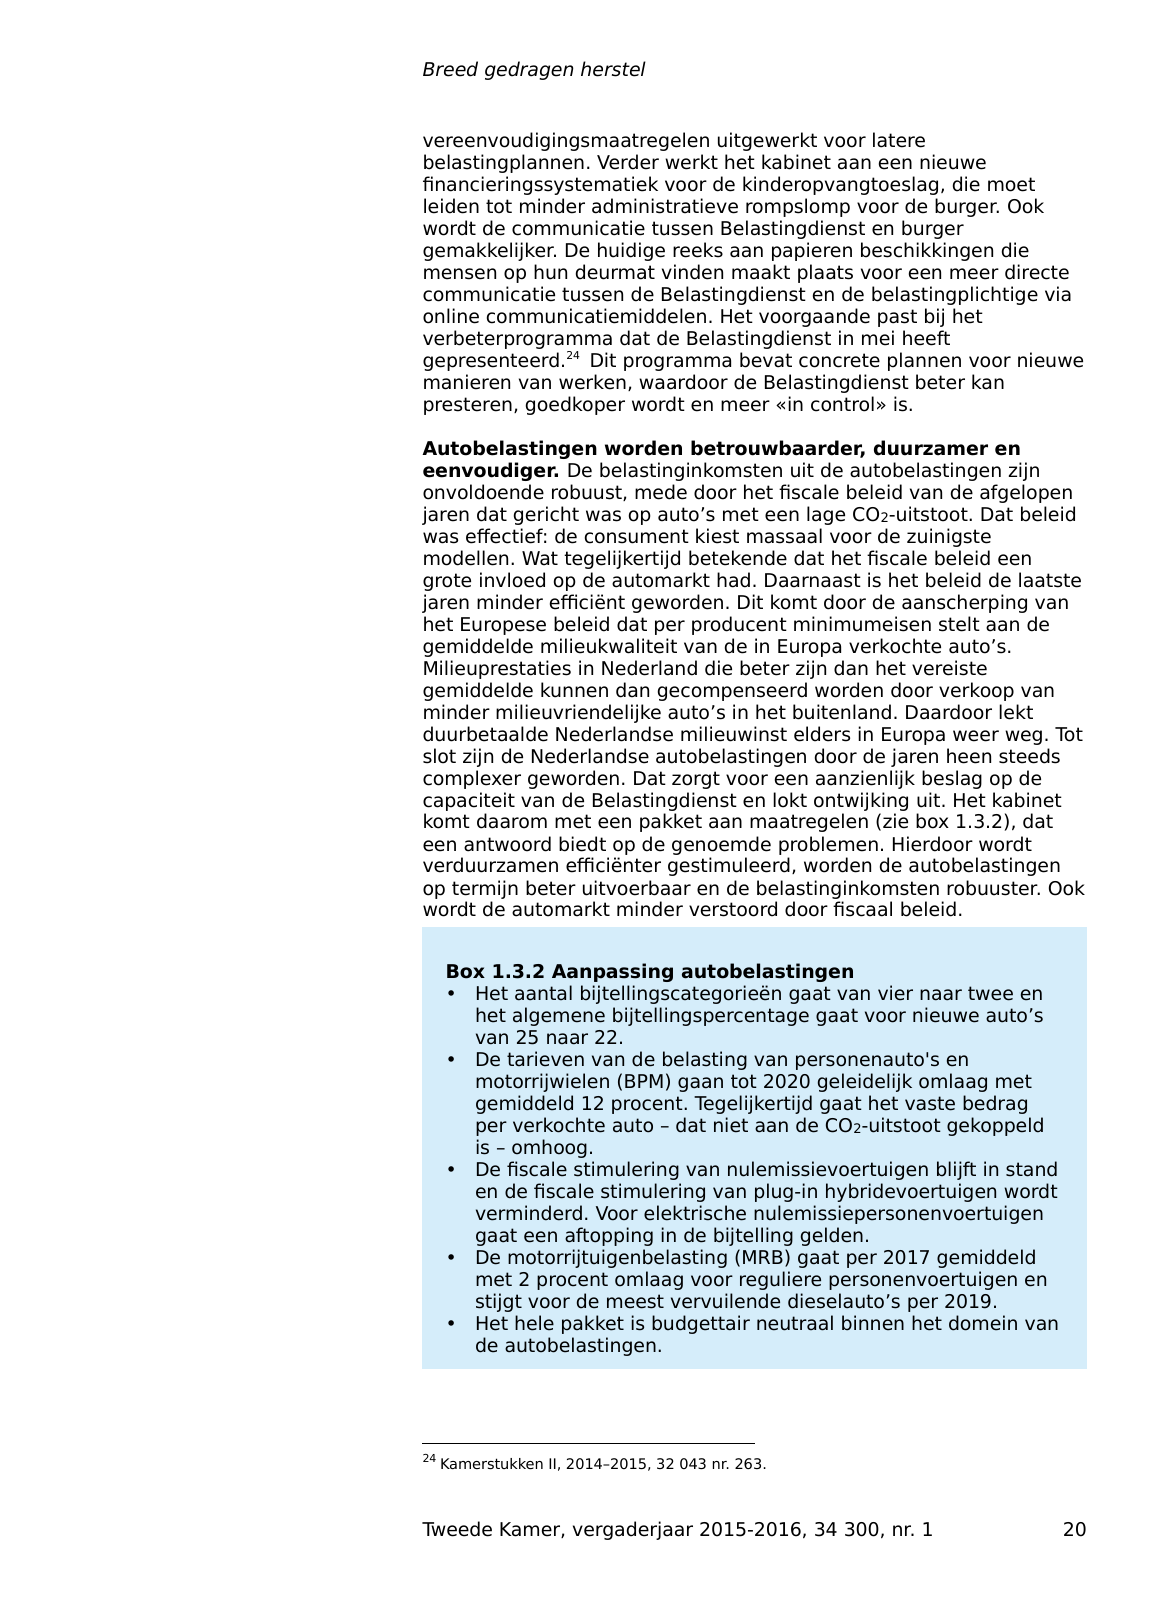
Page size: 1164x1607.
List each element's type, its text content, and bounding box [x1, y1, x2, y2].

text Autobelastingen worden betrouwbaarder, duurzamer en eenvoudiger. De belastinginkomsten uit de autobelastingen zijn onvoldoende robuust, mede door het fiscale beleid van de afgelopen jaren dat gericht was op auto’s met een lage CO2-uitstoot. Dat beleid was effectief: de consument kiest massaal voor de zuinigste modellen. Wat tegelijkertijd betekende dat het fiscale beleid een grote invloed op de automarkt had. Daarnaast is het beleid de laatste jaren minder efficiënt geworden. Dit komt door de aanscherping van het Europese beleid dat per producent minimumeisen stelt aan de gemiddelde milieukwaliteit van de in Europa verkochte auto’s. Milieuprestaties in Nederland die beter zijn dan het vereiste gemiddelde kunnen dan gecompenseerd worden door verkoop van minder milieuvriendelijke auto’s in het buitenland. Daardoor lekt duurbetaalde Nederlandse milieuwinst elders in Europa weer weg. Tot slot zijn de Nederlandse autobelastingen door de jaren heen steeds complexer geworden. Dat zorgt voor een aanzienlijk beslag op de capaciteit van de Belastingdienst en lokt ontwijking uit. Het kabinet komt daarom met een pakket aan maatregelen (zie box 1.3.2), dat een antwoord biedt op de genoemde problemen. Hierdoor wordt verduurzamen efficiënter gestimuleerd, worden de autobelastingen op termijn beter uitvoerbaar en de belastinginkomsten robuuster. Ook wordt de automarkt minder verstoord door fiscaal beleid. [422, 438, 1087, 921]
text Kamerstukken II, 2014–2015, 32 043 nr. 263. [422, 1452, 1087, 1474]
table_header Box 1.3.2 Aanpassing autobelastingen • Het aantal bijtellingscategorieën gaat van vier naar twee en het algemene bijtellingspercentage gaat voor nieuwe auto’s van 25 naar 22. • De tarieven van de belasting van personenauto's en motorrijwielen (BPM) gaan tot 2020 geleidelijk omlaag met gemiddeld 12 procent. Tegelijkertijd gaat het vaste bedrag per verkochte auto – dat niet aan de CO2-uitstoot gekoppeld is – omhoog. • De fiscale stimulering van nulemissievoertuigen blijft in stand en de fiscale stimulering van plug-in hybridevoertuigen wordt verminderd. Voor elektrische nulemissiepersonenvoertuigen gaat een aftopping in de bijtelling gelden. • De motorrijtuigenbelasting (MRB) gaat per 2017 gemiddeld met 2 procent omlaag voor reguliere personenvoertuigen en stijgt voor de meest vervuilende dieselauto’s per 2019. • Het hele pakket is budgettair neutraal binnen het domein van de autobelastingen. [422, 927, 1087, 1369]
text vereenvoudigingsmaatregelen uitgewerkt voor latere belastingplannen. Verder werkt het kabinet aan een nieuwe financieringssystematiek voor de kinderopvangtoeslag, die moet leiden tot minder administratieve rompslomp voor de burger. Ook wordt de communicatie tussen Belastingdienst en burger gemakkelijker. De huidige reeks aan papieren beschikkingen die mensen op hun deurmat vinden maakt plaats voor een meer directe communicatie tussen de Belastingdienst en de belastingplichtige via online communicatiemiddelen. Het voorgaande past bij het verbeterprogramma dat de Belastingdienst in mei heeft gepresenteerd. Dit programma bevat concrete plannen voor nieuwe manieren van werken, waardoor de Belastingdienst beter kan presteren, goedkoper wordt en meer «in control» is. [422, 130, 1087, 416]
